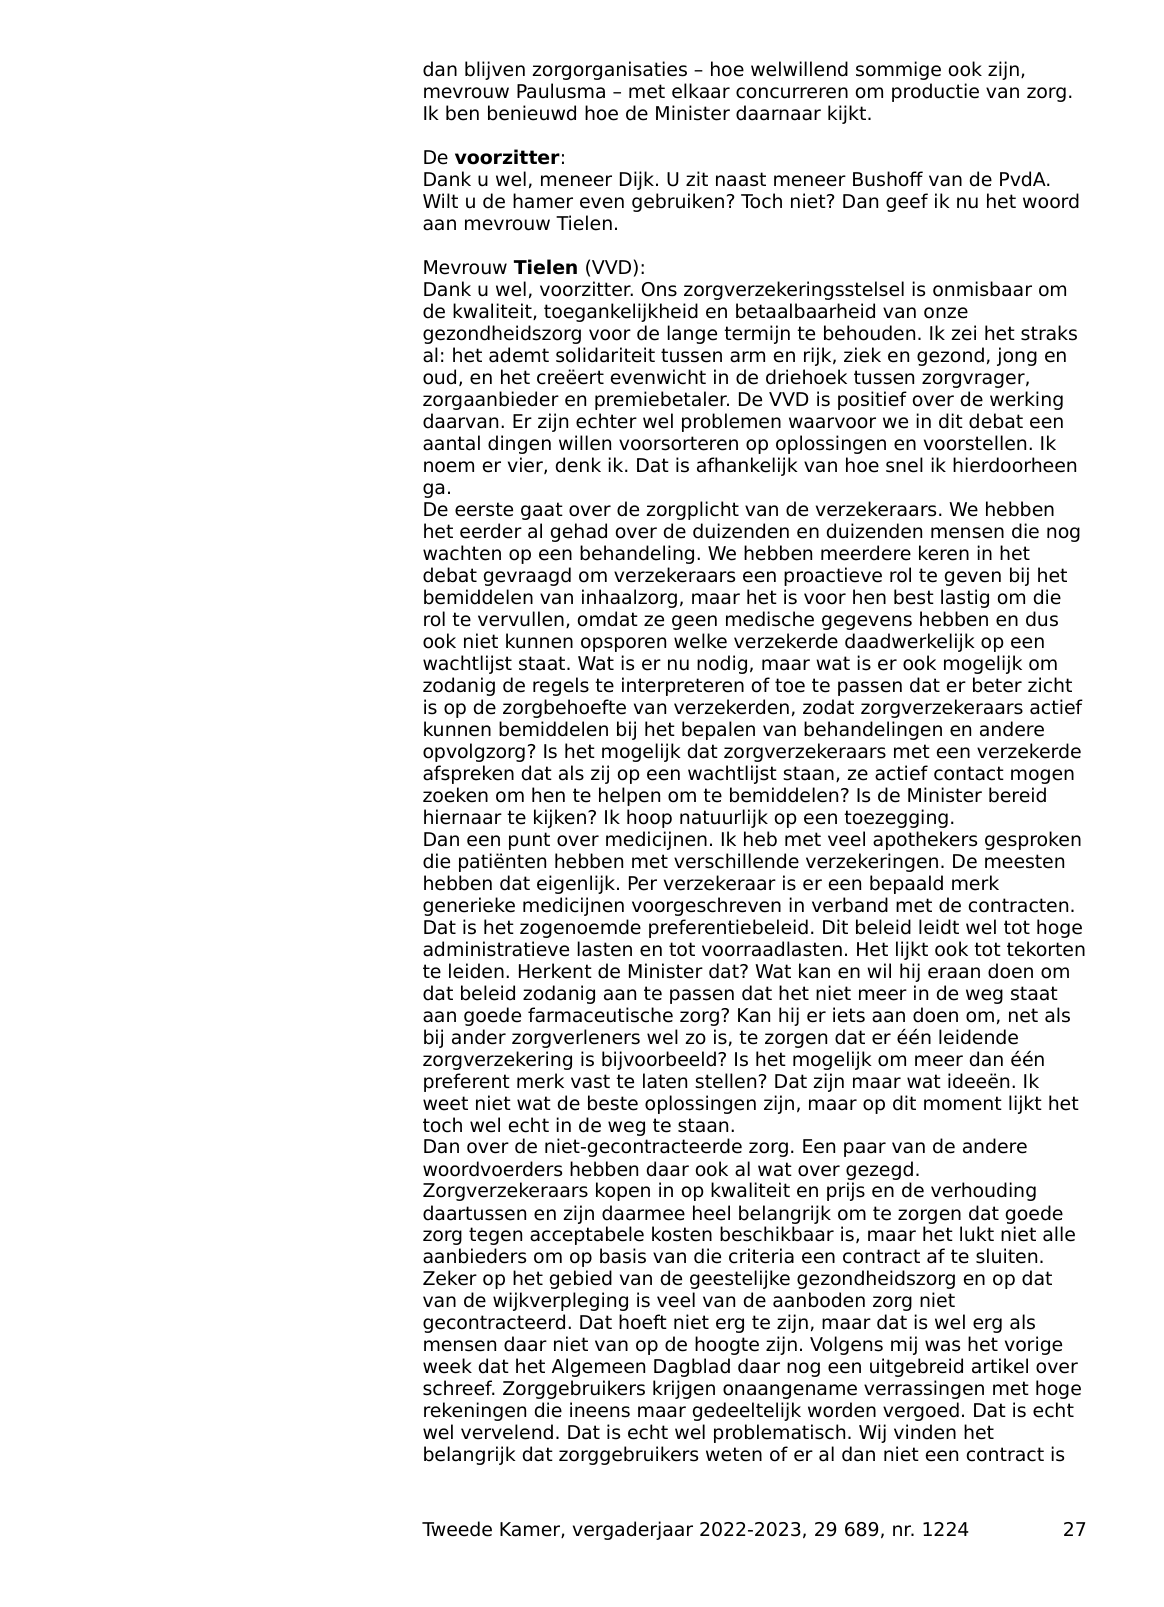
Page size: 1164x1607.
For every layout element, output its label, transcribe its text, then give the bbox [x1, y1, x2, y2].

text Dan over de niet-gecontracteerde zorg. Een paar van de andere woordvoerders hebben daar ook al wat over gezegd. Zorgverzekeraars kopen in op kwaliteit en prijs en de verhouding daartussen en zijn daarmee heel belangrijk om te zorgen dat goede zorg tegen acceptabele kosten beschikbaar is, maar het lukt niet alle aanbieders om op basis van die criteria een contract af te sluiten. Zeker op het gebied van de geestelijke gezondheidszorg en op dat van de wijkverpleging is veel van de aanboden zorg niet gecontracteerd. Dat hoeft niet erg te zijn, maar dat is wel erg als mensen daar niet van op de hoogte zijn. Volgens mij was het vorige week dat het Algemeen Dagblad daar nog een uitgebreid artikel over schreef. Zorggebruikers krijgen onaangename verrassingen met hoge rekeningen die ineens maar gedeeltelijk worden vergoed. Dat is echt wel vervelend. Dat is echt wel problematisch. Wij vinden het belangrijk dat zorggebruikers weten of er al dan niet een contract is [422, 1136, 1087, 1466]
text Dank u wel, meneer Dijk. U zit naast meneer Bushoff van de PvdA. Wilt u de hamer even gebruiken? Toch niet? Dan geef ik nu het woord aan mevrouw Tielen. [422, 169, 1087, 235]
text Dan een punt over medicijnen. Ik heb met veel apothekers gesproken die patiënten hebben met verschillende verzekeringen. De meesten hebben dat eigenlijk. Per verzekeraar is er een bepaald merk generieke medicijnen voorgeschreven in verband met de contracten. Dat is het zogenoemde preferentiebeleid. Dit beleid leidt wel tot hoge administratieve lasten en tot voorraadlasten. Het lijkt ook tot tekorten te leiden. Herkent de Minister dat? Wat kan en wil hij eraan doen om dat beleid zodanig aan te passen dat het niet meer in de weg staat aan goede farmaceutische zorg? Kan hij er iets aan doen om, net als bij ander zorgverleners wel zo is, te zorgen dat er één leidende zorgverzekering is bijvoorbeeld? Is het mogelijk om meer dan één preferent merk vast te laten stellen? Dat zijn maar wat ideeën. Ik weet niet wat de beste oplossingen zijn, maar op dit moment lijkt het toch wel echt in de weg te staan. [422, 829, 1087, 1136]
text Mevrouw Tielen (VVD): [422, 257, 1087, 279]
text Dank u wel, voorzitter. Ons zorgverzekeringsstelsel is onmisbaar om de kwaliteit, toegankelijkheid en betaalbaarheid van onze gezondheidszorg voor de lange termijn te behouden. Ik zei het straks al: het ademt solidariteit tussen arm en rijk, ziek en gezond, jong en oud, en het creëert evenwicht in de driehoek tussen zorgvrager, zorgaanbieder en premiebetaler. De VVD is positief over de werking daarvan. Er zijn echter wel problemen waarvoor we in dit debat een aantal dingen willen voorsorteren op oplossingen en voorstellen. Ik noem er vier, denk ik. Dat is afhankelijk van hoe snel ik hierdoorheen ga. [422, 279, 1087, 499]
text De eerste gaat over de zorgplicht van de verzekeraars. We hebben het eerder al gehad over de duizenden en duizenden mensen die nog wachten op een behandeling. We hebben meerdere keren in het debat gevraagd om verzekeraars een proactieve rol te geven bij het bemiddelen van inhaalzorg, maar het is voor hen best lastig om die rol te vervullen, omdat ze geen medische gegevens hebben en dus ook niet kunnen opsporen welke verzekerde daadwerkelijk op een wachtlijst staat. Wat is er nu nodig, maar wat is er ook mogelijk om zodanig de regels te interpreteren of toe te passen dat er beter zicht is op de zorgbehoefte van verzekerden, zodat zorgverzekeraars actief kunnen bemiddelen bij het bepalen van behandelingen en andere opvolgzorg? Is het mogelijk dat zorgverzekeraars met een verzekerde afspreken dat als zij op een wachtlijst staan, ze actief contact mogen zoeken om hen te helpen om te bemiddelen? Is de Minister bereid hiernaar te kijken? Ik hoop natuurlijk op een toezegging. [422, 499, 1087, 829]
text dan blijven zorgorganisaties – hoe welwillend sommige ook zijn, mevrouw Paulusma – met elkaar concurreren om productie van zorg. Ik ben benieuwd hoe de Minister daarnaar kijkt. [422, 59, 1087, 125]
text De voorzitter: [422, 147, 1087, 169]
